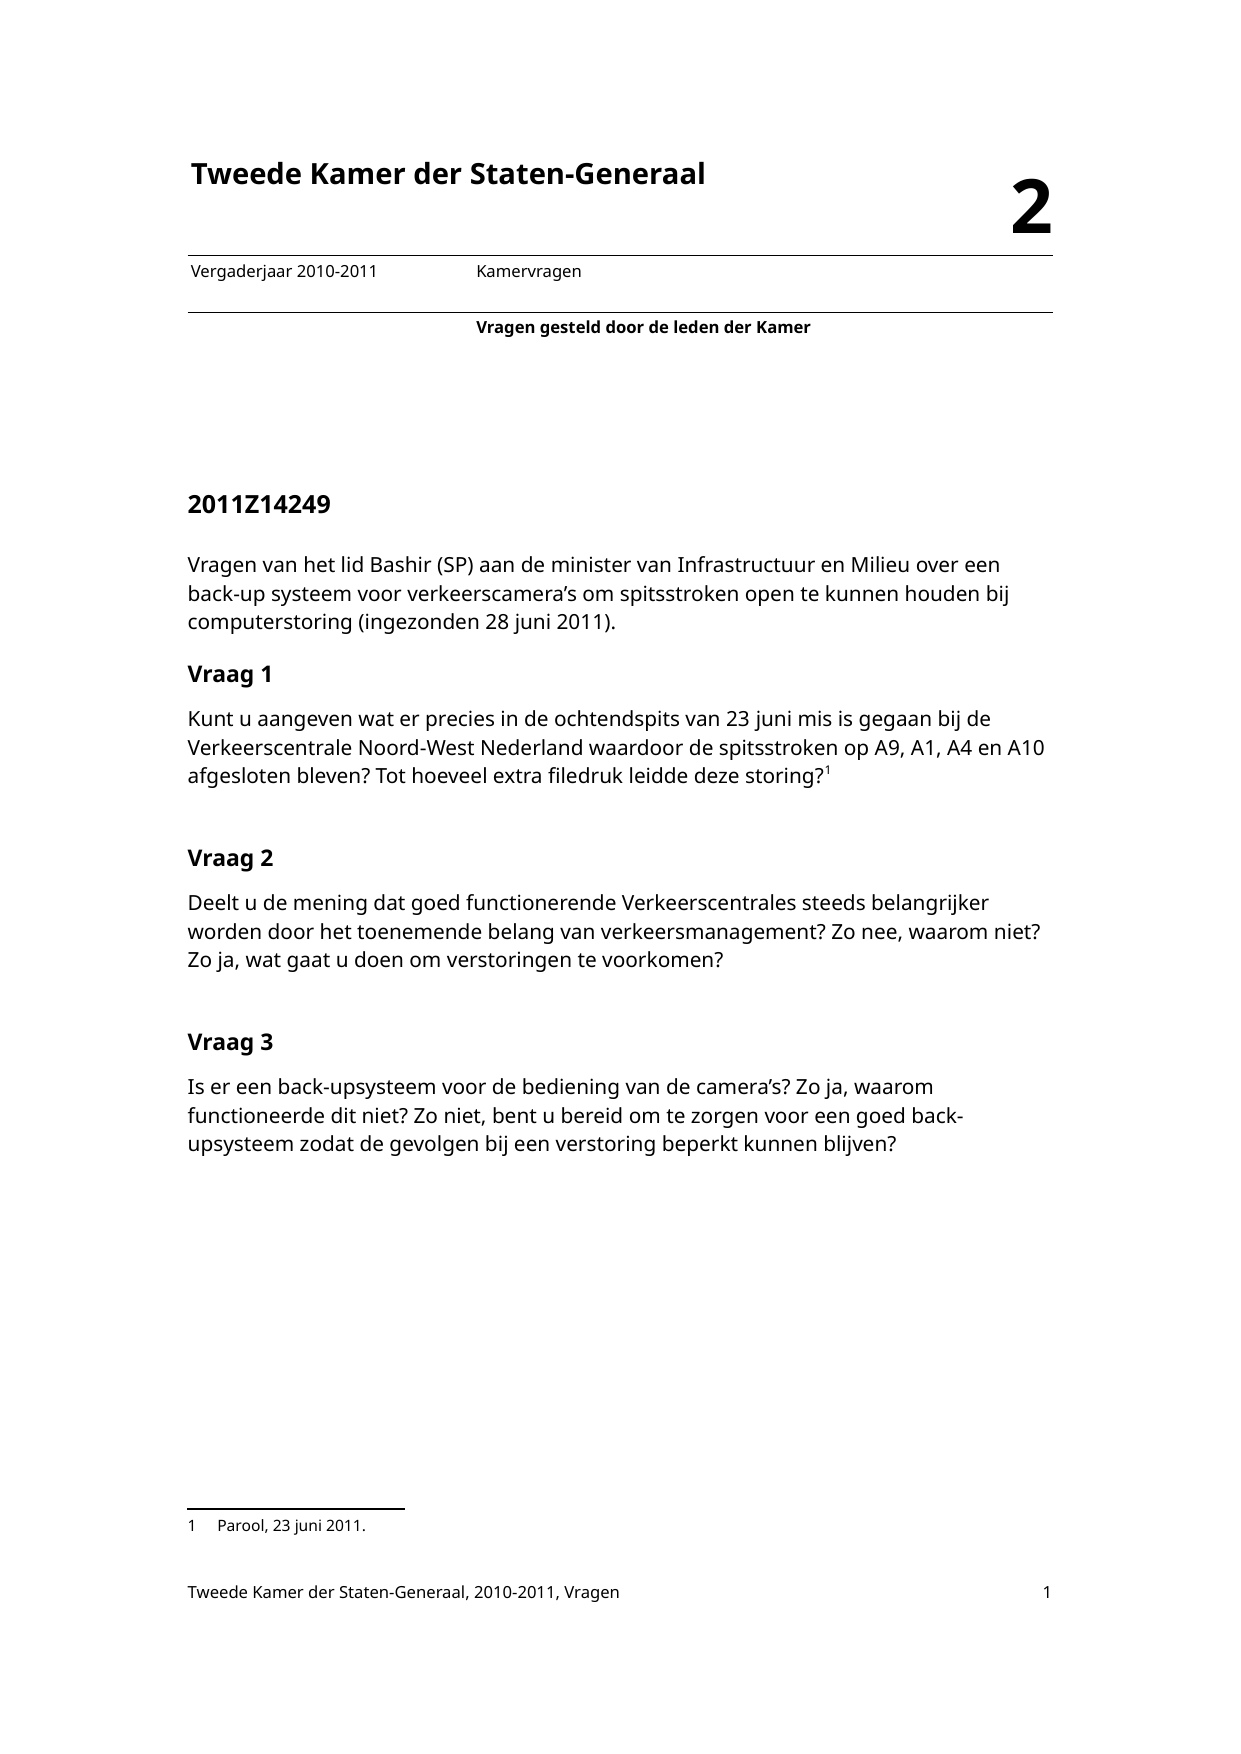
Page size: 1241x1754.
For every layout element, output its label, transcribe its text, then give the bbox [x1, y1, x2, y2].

subtitle Vraag 1 [187, 658, 1053, 689]
text 2011Z14249 [187, 487, 1053, 521]
subtitle Vraag 2 [187, 842, 1053, 873]
subtitle Vraag 3 [187, 1026, 1053, 1057]
table_header 2 [880, 150, 1053, 255]
table_header Tweede Kamer der Staten-Generaal [188, 150, 879, 255]
table_cell Vragen gesteld door de leden der Kamer [473, 313, 1053, 339]
text Parool, 23 juni 2011. [187, 1508, 1053, 1536]
text Is er een back-upsysteem voor de bediening van de camera’s? Zo ja, waarom functioneerde dit niet? Zo niet, bent u bereid om te zorgen voor een goed back-upsysteem zodat de gevolgen bij een verstoring beperkt kunnen blijven? [187, 1072, 1053, 1158]
text Kunt u aangeven wat er precies in de ochtendspits van 23 juni mis is gegaan bij de Verkeerscentrale Noord-West Nederland waardoor de spitsstroken op A9, A1, A4 en A10 afgesloten bleven? Tot hoeveel extra filedruk leidde deze storing? [187, 704, 1053, 790]
text Deelt u de mening dat goed functionerende Verkeerscentrales steeds belangrijker worden door het toenemende belang van verkeersmanagement? Zo nee, waarom niet? Zo ja, wat gaat u doen om verstoringen te voorkomen? [187, 888, 1053, 974]
table_cell [188, 313, 473, 339]
table_cell Kamervragen [473, 256, 1053, 312]
table_cell Vergaderjaar 2010-2011 [188, 256, 473, 312]
text Vragen van het lid Bashir (SP) aan de minister van Infrastructuur en Milieu over een back-up systeem voor verkeerscamera’s om spitsstroken open te kunnen houden bij computerstoring (ingezonden 28 juni 2011). [187, 550, 1053, 636]
